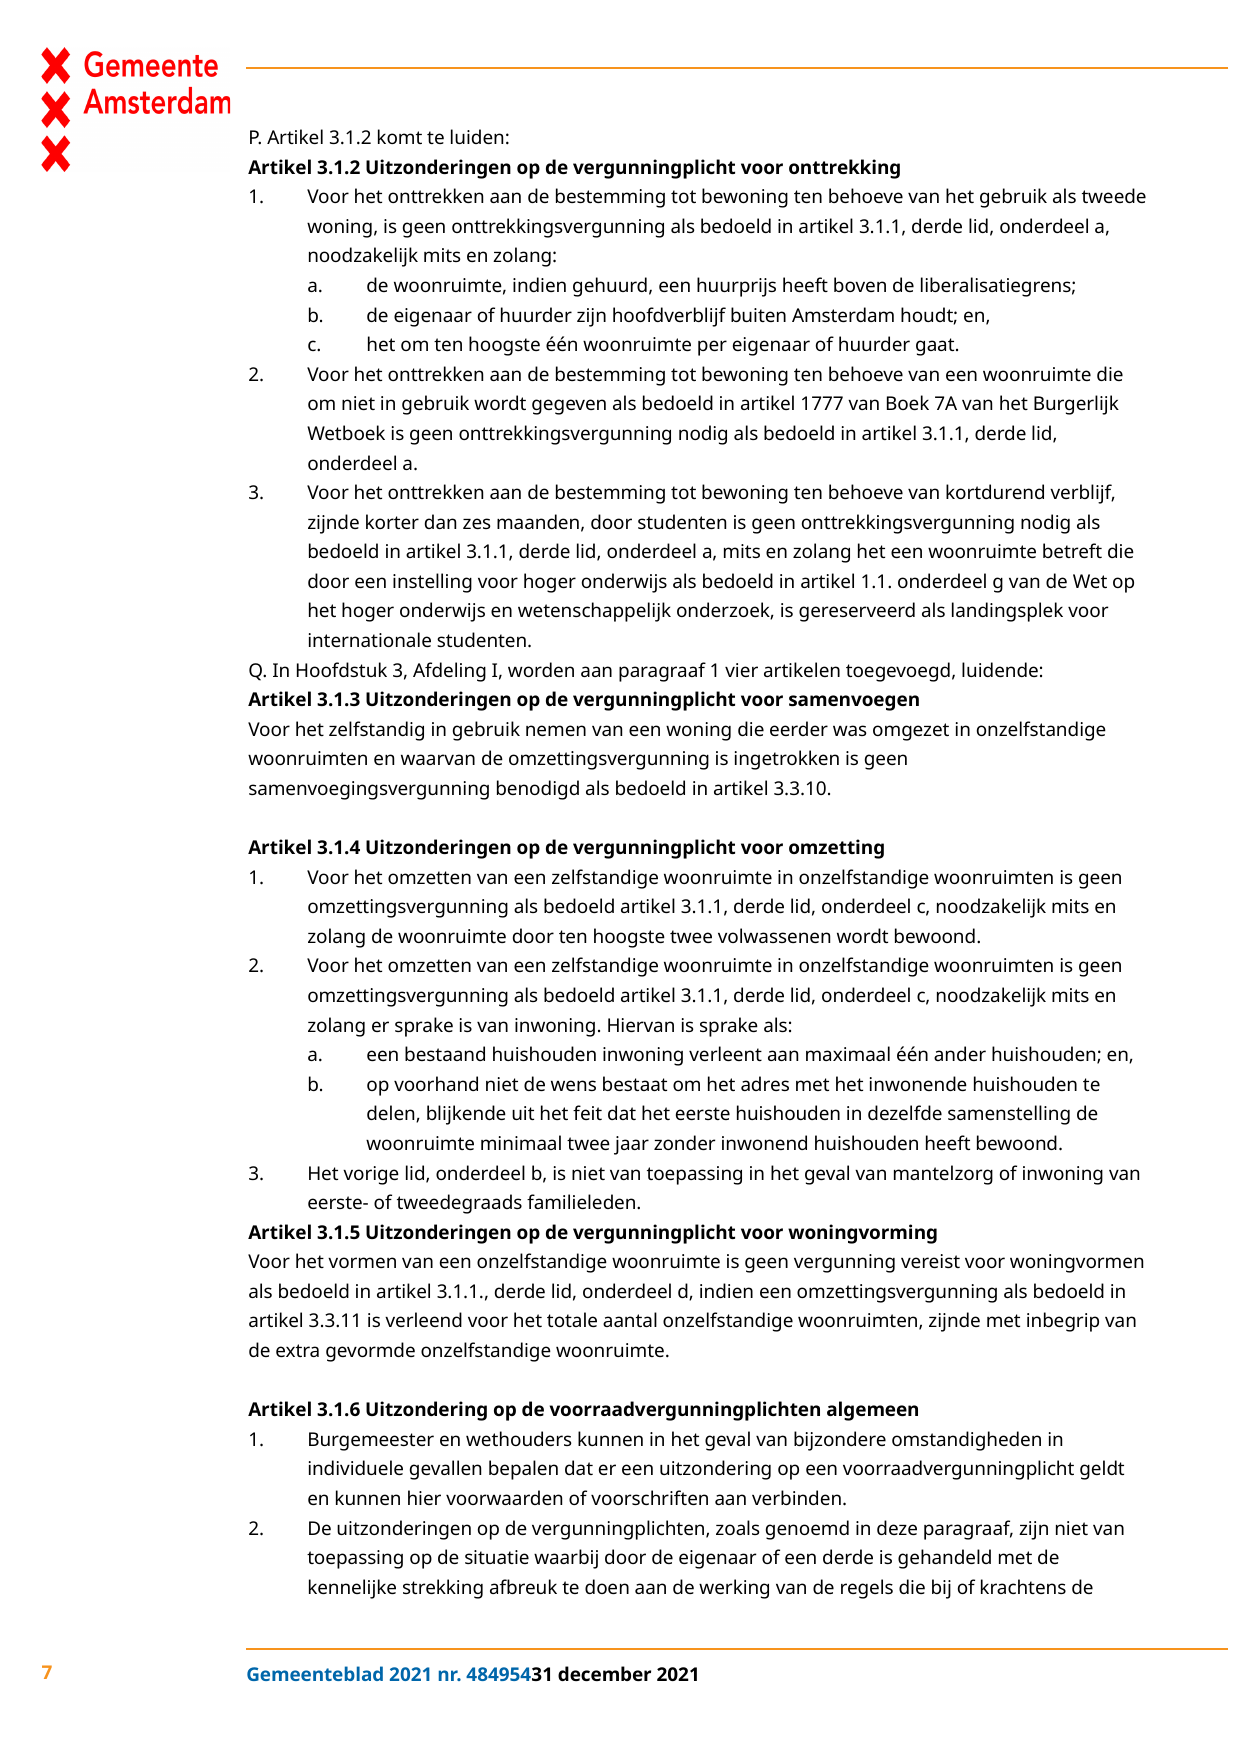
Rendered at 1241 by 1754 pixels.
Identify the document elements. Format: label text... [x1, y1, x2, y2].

list het om ten hoogste één woonruimte per eigenaar of huurder gaat. [307, 331, 1152, 357]
list Voor het onttrekken aan de bestemming tot bewoning ten behoeve van het gebruik als tweede woning, is geen onttrekkingsvergunning als bedoeld in artikel 3.1.1, derde lid, onderdeel a, noodzakelijk mits en zolang: [248, 183, 1152, 268]
list De uitzonderingen op de vergunningplichten, zoals genoemd in deze paragraaf, zijn niet van toepassing op de situatie waarbij door de eigenaar of een derde is gehandeld met de kennelijke strekking afbreuk te doen aan de werking van de regels die bij of krachtens de [248, 1515, 1152, 1600]
list de eigenaar of huurder zijn hoofdverblijf buiten Amsterdam houdt; en, [307, 302, 1152, 328]
list Voor het onttrekken aan de bestemming tot bewoning ten behoeve van een woonruimte die om niet in gebruik wordt gegeven als bedoeld in artikel 1777 van Boek 7A van het Burgerlijk Wetboek is geen onttrekkingsvergunning nodig als bedoeld in artikel 3.1.1, derde lid, onderdeel a. [248, 361, 1152, 476]
text Artikel 3.1.5 Uitzonderingen op de vergunningplicht voor woningvorming [248, 1219, 1152, 1245]
list Voor het omzetten van een zelfstandige woonruimte in onzelfstandige woonruimten is geen omzettingsvergunning als bedoeld artikel 3.1.1, derde lid, onderdeel c, noodzakelijk mits en zolang de woonruimte door ten hoogste twee volwassenen wordt bewoond. [248, 864, 1152, 949]
text Artikel 3.1.6 Uitzondering op de voorraadvergunningplichten algemeen [248, 1396, 1152, 1422]
list op voorhand niet de wens bestaat om het adres met het inwonende huishouden te delen, blijkende uit het feit dat het eerste huishouden in dezelfde samenstelling de woonruimte minimaal twee jaar zonder inwonend huishouden heeft bewoond. [307, 1071, 1152, 1156]
text Voor het zelfstandig in gebruik nemen van een woning die eerder was omgezet in onzelfstandige woonruimten en waarvan de omzettingsvergunning is ingetrokken is geen samenvoegingsvergunning benodigd als bedoeld in artikel 3.3.10. [248, 716, 1152, 801]
text Q. In Hoofdstuk 3, Afdeling I, worden aan paragraaf 1 vier artikelen toegevoegd, luidende: [248, 657, 1152, 683]
text Artikel 3.1.2 Uitzonderingen op de vergunningplicht voor onttrekking [248, 154, 1152, 180]
text Artikel 3.1.3 Uitzonderingen op de vergunningplicht voor samenvoegen [248, 686, 1152, 712]
text P. Artikel 3.1.2 komt te luiden: [248, 124, 1152, 150]
list Voor het onttrekken aan de bestemming tot bewoning ten behoeve van kortdurend verblijf, zijnde korter dan zes maanden, door studenten is geen onttrekkingsvergunning nodig als bedoeld in artikel 3.1.1, derde lid, onderdeel a, mits en zolang het een woonruimte betreft die door een instelling voor hoger onderwijs als bedoeld in artikel 1.1. onderdeel g van de Wet op het hoger onderwijs en wetenschappelijk onderzoek, is gereserveerd als landingsplek voor internationale studenten. [248, 479, 1152, 653]
list Burgemeester en wethouders kunnen in het geval van bijzondere omstandigheden in individuele gevallen bepalen dat er een uitzondering op een voorraadvergunningplicht geldt en kunnen hier voorwaarden of voorschriften aan verbinden. [248, 1426, 1152, 1511]
text Artikel 3.1.4 Uitzonderingen op de vergunningplicht voor omzetting [248, 834, 1152, 860]
list Het vorige lid, onderdeel b, is niet van toepassing in het geval van mantelzorg of inwoning van eerste- of tweedegraads familieleden. [248, 1160, 1152, 1215]
list Voor het omzetten van een zelfstandige woonruimte in onzelfstandige woonruimten is geen omzettingsvergunning als bedoeld artikel 3.1.1, derde lid, onderdeel c, noodzakelijk mits en zolang er sprake is van inwoning. Hiervan is sprake als: [248, 953, 1152, 1038]
text Voor het vormen van een onzelfstandige woonruimte is geen vergunning vereist voor woningvormen als bedoeld in artikel 3.1.1., derde lid, onderdeel d, indien een omzettingsvergunning als bedoeld in artikel 3.3.11 is verleend voor het totale aantal onzelfstandige woonruimten, zijnde met inbegrip van de extra gevormde onzelfstandige woonruimte. [248, 1248, 1152, 1363]
list een bestaand huishouden inwoning verleent aan maximaal één ander huishouden; en, [307, 1041, 1152, 1067]
list de woonruimte, indien gehuurd, een huurprijs heeft boven de liberalisatiegrens; [307, 272, 1152, 298]
picture [41, 47, 231, 172]
